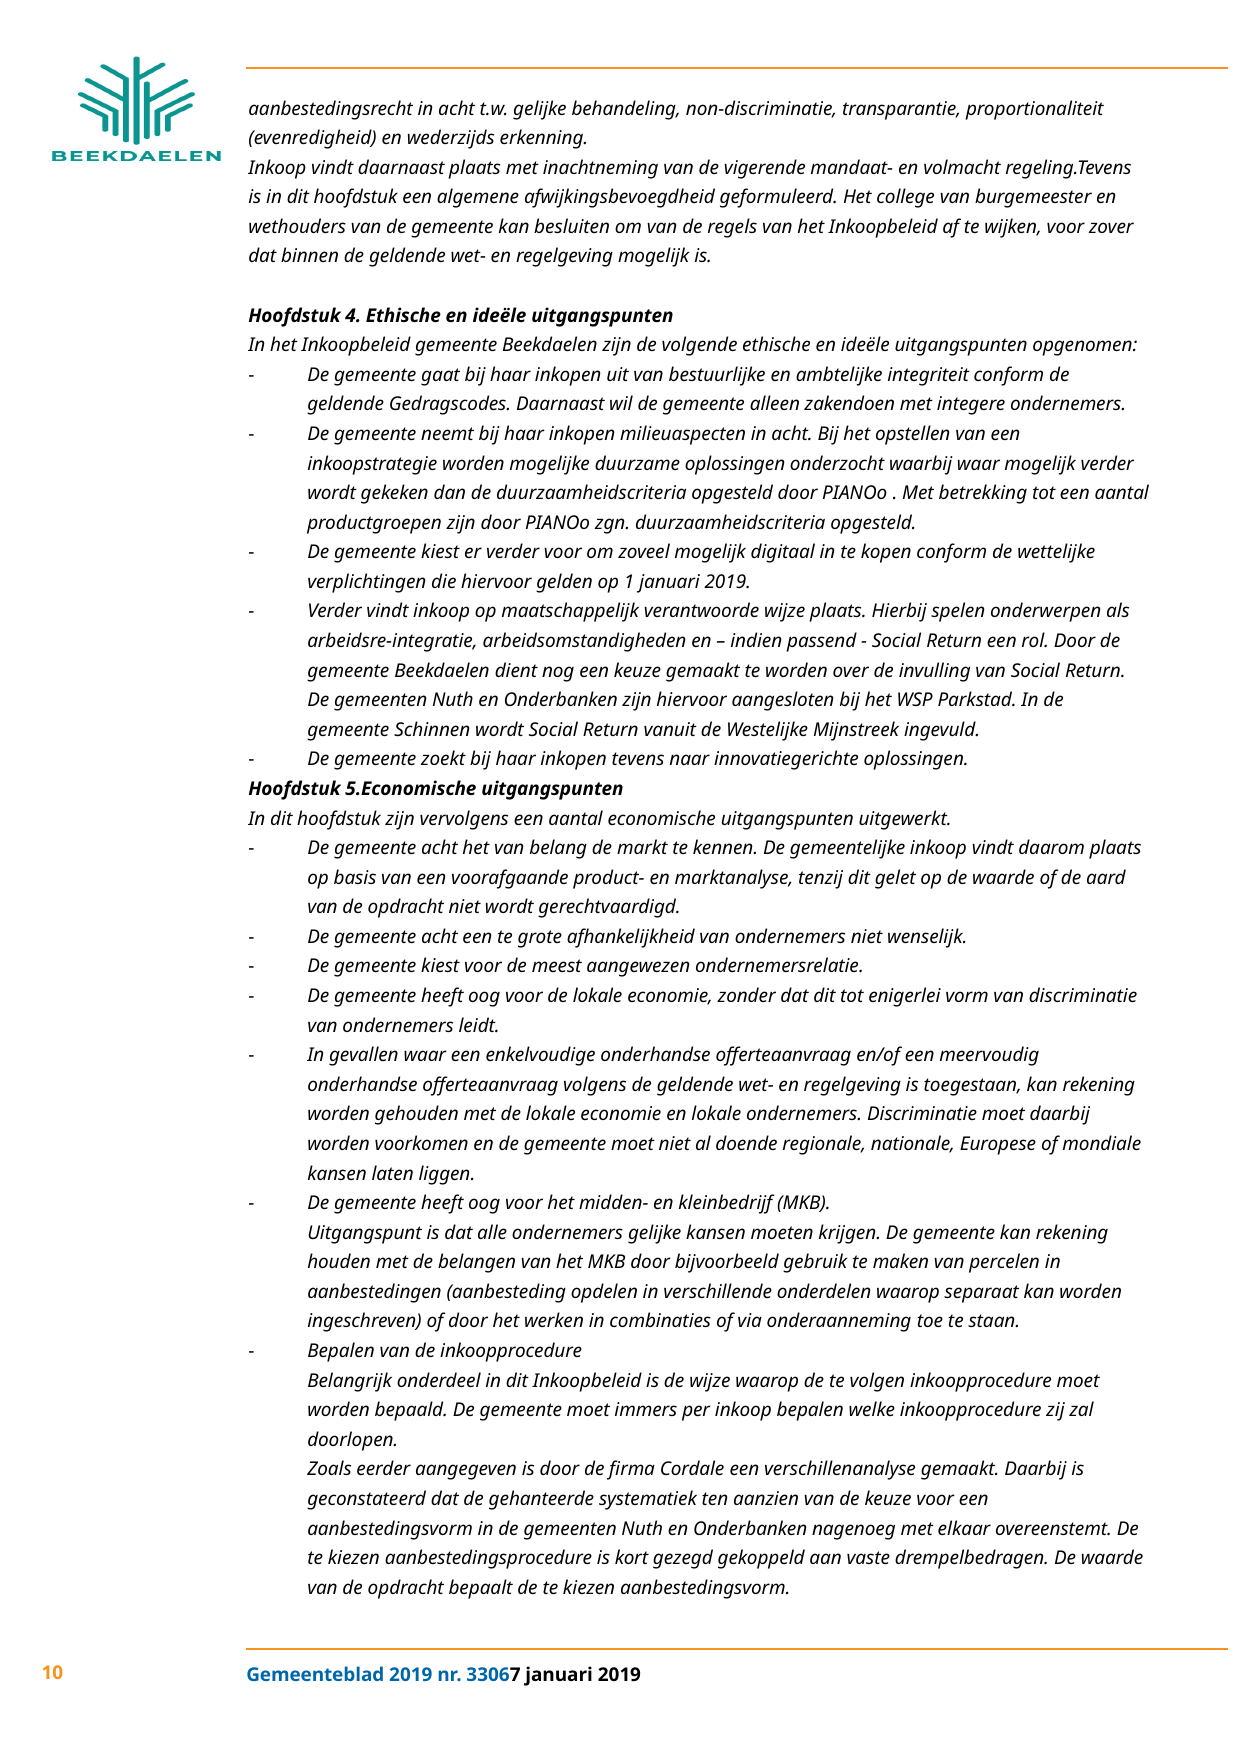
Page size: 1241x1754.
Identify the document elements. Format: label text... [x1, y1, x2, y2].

list Bepalen van de inkoopprocedure [248, 1337, 1152, 1363]
list Zoals eerder aangegeven is door de firma Cordale een verschillenanalyse gemaakt. Daarbij is geconstateerd dat de gehanteerde systematiek ten aanzien van de keuze voor een aanbestedingsvorm in de gemeenten Nuth en Onderbanken nagenoeg met elkaar overeenstemt. De te kiezen aanbestedingsprocedure is kort gezegd gekoppeld aan vaste drempelbedragen. De waarde van de opdracht bepaalt de te kiezen aanbestedingsvorm. [248, 1456, 1152, 1600]
list Verder vindt inkoop op maatschappelijk verantwoorde wijze plaats. Hierbij spelen onderwerpen als arbeidsre-integratie, arbeidsomstandigheden en – indien passend - Social Return een rol. Door de gemeente Beekdaelen dient nog een keuze gemaakt te worden over de invulling van Social Return. De gemeenten Nuth en Onderbanken zijn hiervoor aangesloten bij het WSP Parkstad. In de gemeente Schinnen wordt Social Return vanuit de Westelijke Mijnstreek ingevuld. [248, 598, 1152, 742]
list De gemeente kiest voor de meest aangewezen ondernemersrelatie. [248, 953, 1152, 978]
list De gemeente acht een te grote afhankelijkheid van ondernemers niet wenselijk. [248, 923, 1152, 949]
text In dit hoofdstuk zijn vervolgens een aantal economische uitgangspunten uitgewerkt. [248, 805, 1152, 831]
list De gemeente zoekt bij haar inkopen tevens naar innovatiegerichte oplossingen. [248, 746, 1152, 771]
list Uitgangspunt is dat alle ondernemers gelijke kansen moeten krijgen. De gemeente kan rekening houden met de belangen van het MKB door bijvoorbeeld gebruik te maken van percelen in aanbestedingen (aanbesteding opdelen in verschillende onderdelen waarop separaat kan worden ingeschreven) of door het werken in combinaties of via onderaanneming toe te staan. [248, 1219, 1152, 1333]
list De gemeente acht het van belang de markt te kennen. De gemeentelijke inkoop vindt daarom plaats op basis van een voorafgaande product- en marktanalyse, tenzij dit gelet op de waarde of de aard van de opdracht niet wordt gerechtvaardigd. [248, 834, 1152, 919]
text Hoofdstuk 4. Ethische en ideële uitgangspunten [248, 302, 1152, 328]
picture [41, 47, 231, 172]
text In het Inkoopbeleid gemeente Beekdaelen zijn de volgende ethische en ideële uitgangspunten opgenomen: [248, 331, 1152, 357]
list De gemeente gaat bij haar inkopen uit van bestuurlijke en ambtelijke integriteit conform de geldende Gedragscodes. Daarnaast wil de gemeente alleen zakendoen met integere ondernemers. [248, 361, 1152, 416]
list De gemeente neemt bij haar inkopen milieuaspecten in acht. Bij het opstellen van een inkoopstrategie worden mogelijke duurzame oplossingen onderzocht waarbij waar mogelijk verder wordt gekeken dan de duurzaamheidscriteria opgesteld door PIANOo . Met betrekking tot een aantal productgroepen zijn door PIANOo zgn. duurzaamheidscriteria opgesteld. [248, 420, 1152, 535]
text Hoofdstuk 5.Economische uitgangspunten [248, 775, 1152, 801]
list De gemeente heeft oog voor de lokale economie, zonder dat dit tot enigerlei vorm van discriminatie van ondernemers leidt. [248, 982, 1152, 1038]
list De gemeente heeft oog voor het midden- en kleinbedrijf (MKB). [248, 1189, 1152, 1215]
text aanbestedingsrecht in acht t.w. gelijke behandeling, non-discriminatie, transparantie, proportionaliteit (evenredigheid) en wederzijds erkenning. [248, 95, 1152, 150]
list In gevallen waar een enkelvoudige onderhandse offerteaanvraag en/of een meervoudig onderhandse offerteaanvraag volgens de geldende wet- en regelgeving is toegestaan, kan rekening worden gehouden met de lokale economie en lokale ondernemers. Discriminatie moet daarbij worden voorkomen en de gemeente moet niet al doende regionale, nationale, Europese of mondiale kansen laten liggen. [248, 1041, 1152, 1186]
list Belangrijk onderdeel in dit Inkoopbeleid is de wijze waarop de te volgen inkoopprocedure moet worden bepaald. De gemeente moet immers per inkoop bepalen welke inkoopprocedure zij zal doorlopen. [248, 1367, 1152, 1452]
text Inkoop vindt daarnaast plaats met inachtneming van de vigerende mandaat- en volmacht regeling.Tevens is in dit hoofdstuk een algemene afwijkingsbevoegdheid geformuleerd. Het college van burgemeester en wethouders van de gemeente kan besluiten om van de regels van het Inkoopbeleid af te wijken, voor zover dat binnen de geldende wet- en regelgeving mogelijk is. [248, 154, 1152, 268]
list De gemeente kiest er verder voor om zoveel mogelijk digitaal in te kopen conform de wettelijke verplichtingen die hiervoor gelden op 1 januari 2019. [248, 538, 1152, 594]
